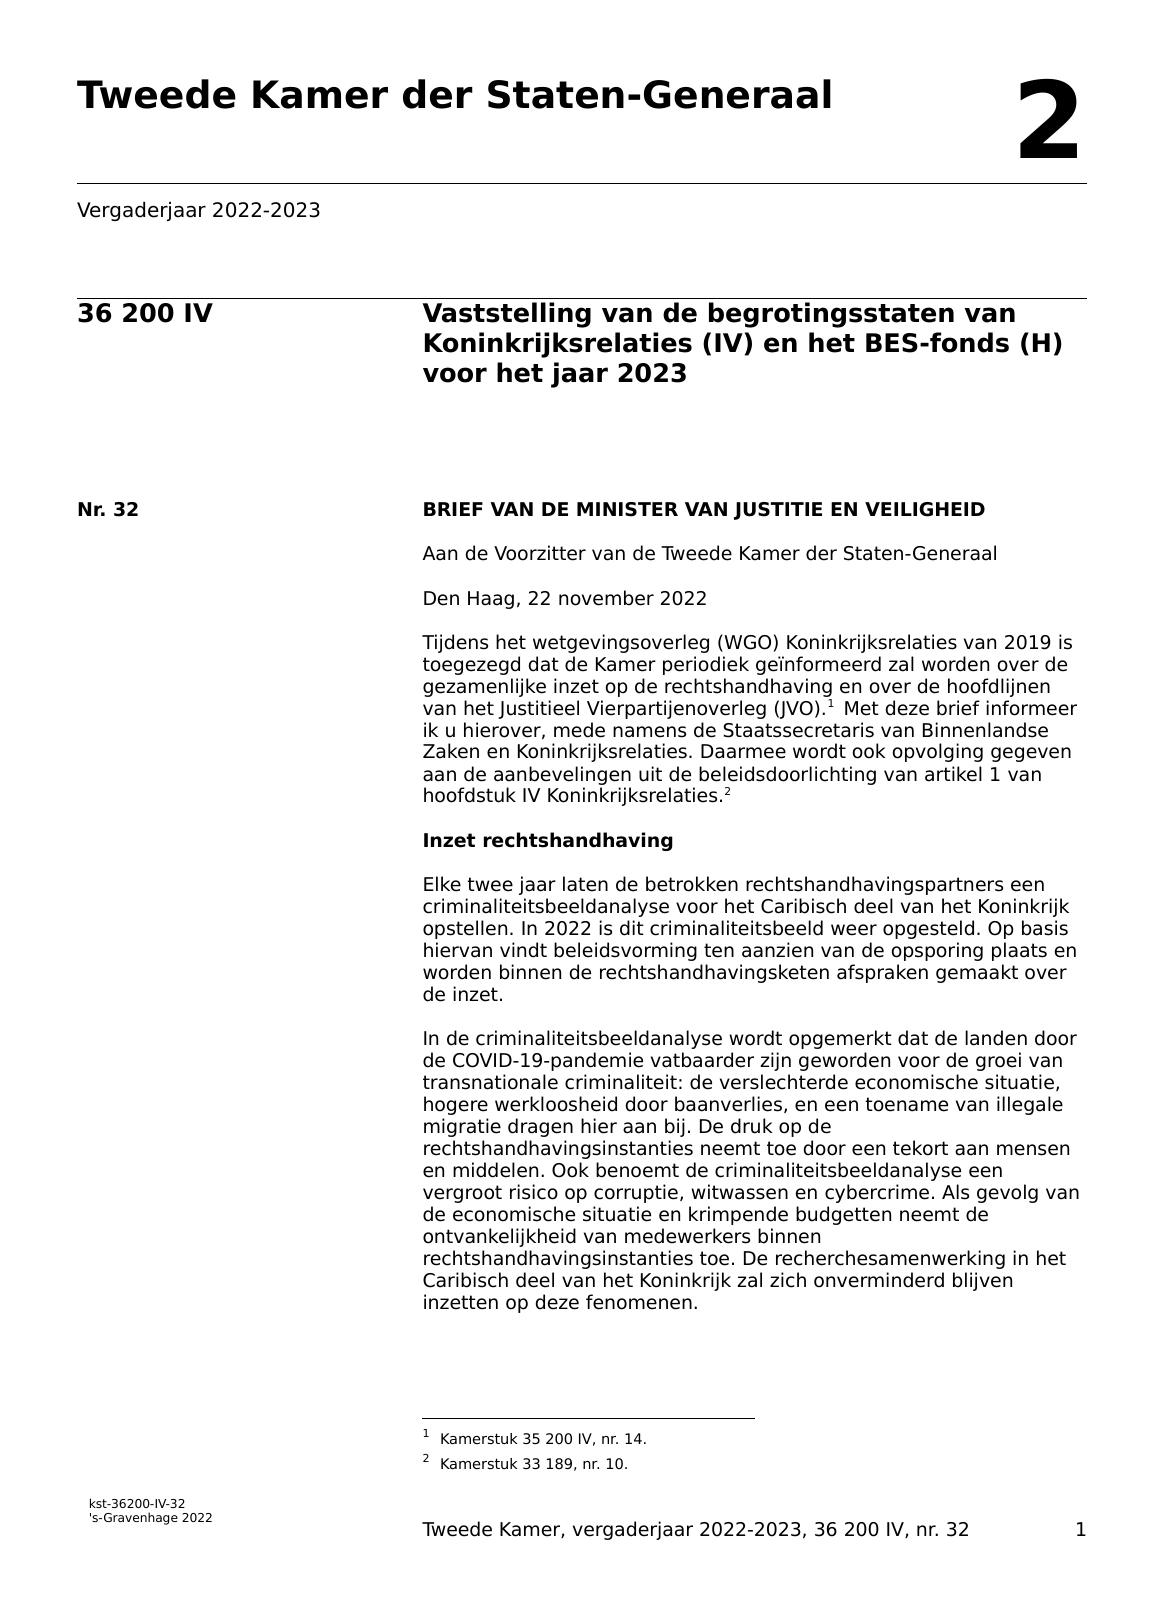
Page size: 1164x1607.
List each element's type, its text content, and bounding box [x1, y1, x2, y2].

table_header Tweede Kamer der Staten-Generaal [77, 59, 886, 183]
table_header 2 [886, 59, 1087, 183]
text Aan de Voorzitter van de Tweede Kamer der Staten-Generaal [422, 543, 1087, 565]
text In de criminaliteitsbeeldanalyse wordt opgemerkt dat de landen door de COVID-19-pandemie vatbaarder zijn geworden voor de groei van transnationale criminaliteit: de verslechterde economische situatie, hogere werkloosheid door baanverlies, en een toename van illegale migratie dragen hier aan bij. De druk op de rechtshandhavingsinstanties neemt toe door een tekort aan mensen en middelen. Ook benoemt de criminaliteitsbeeldanalyse een vergroot risico op corruptie, witwassen en cybercrime. Als gevolg van de economische situatie en krimpende budgetten neemt de ontvankelijkheid van medewerkers binnen rechtshandhavingsinstanties toe. De recherchesamenwerking in het Caribisch deel van het Koninkrijk zal zich onverminderd blijven inzetten op deze fenomenen. [422, 1028, 1087, 1313]
table_cell Vergaderjaar 2022-2023 [77, 184, 1087, 298]
text Elke twee jaar laten de betrokken rechtshandhavingspartners een criminaliteitsbeeldanalyse voor het Caribisch deel van het Koninkrijk opstellen. In 2022 is dit criminaliteitsbeeld weer opgesteld. Op basis hiervan vindt beleidsvorming ten aanzien van de opsporing plaats en worden binnen de rechtshandhavingsketen afspraken gemaakt over de inzet. [422, 874, 1087, 1006]
text Kamerstuk 33 189, nr. 10. [422, 1452, 1087, 1474]
text Kamerstuk 35 200 IV, nr. 14. [422, 1427, 1087, 1449]
subtitle Nr. 32 BRIEF VAN DE MINISTER VAN JUSTITIE EN VEILIGHEID [77, 499, 1087, 521]
text Den Haag, 22 november 2022 [422, 587, 1087, 609]
subtitle Inzet rechtshandhaving [422, 829, 1087, 852]
text 's-Gravenhage 2022 [88, 1511, 323, 1525]
subtitle 36 200 IV Vaststelling van de begrotingsstaten van Koninkrijksrelaties (IV) en het BES-fonds (H) voor het jaar 2023 [77, 299, 1087, 388]
text kst-36200-IV-32 [88, 1497, 323, 1511]
text Tijdens het wetgevingsoverleg (WGO) Koninkrijksrelaties van 2019 is toegezegd dat de Kamer periodiek geïnformeerd zal worden over de gezamenlijke inzet op de rechtshandhaving en over de hoofdlijnen van het Justitieel Vierpartijenoverleg (JVO). Met deze brief informeer ik u hierover, mede namens de Staatssecretaris van Binnenlandse Zaken en Koninkrijksrelaties. Daarmee wordt ook opvolging gegeven aan de aanbevelingen uit de beleidsdoorlichting van artikel 1 van hoofdstuk IV Koninkrijksrelaties. [422, 632, 1087, 807]
